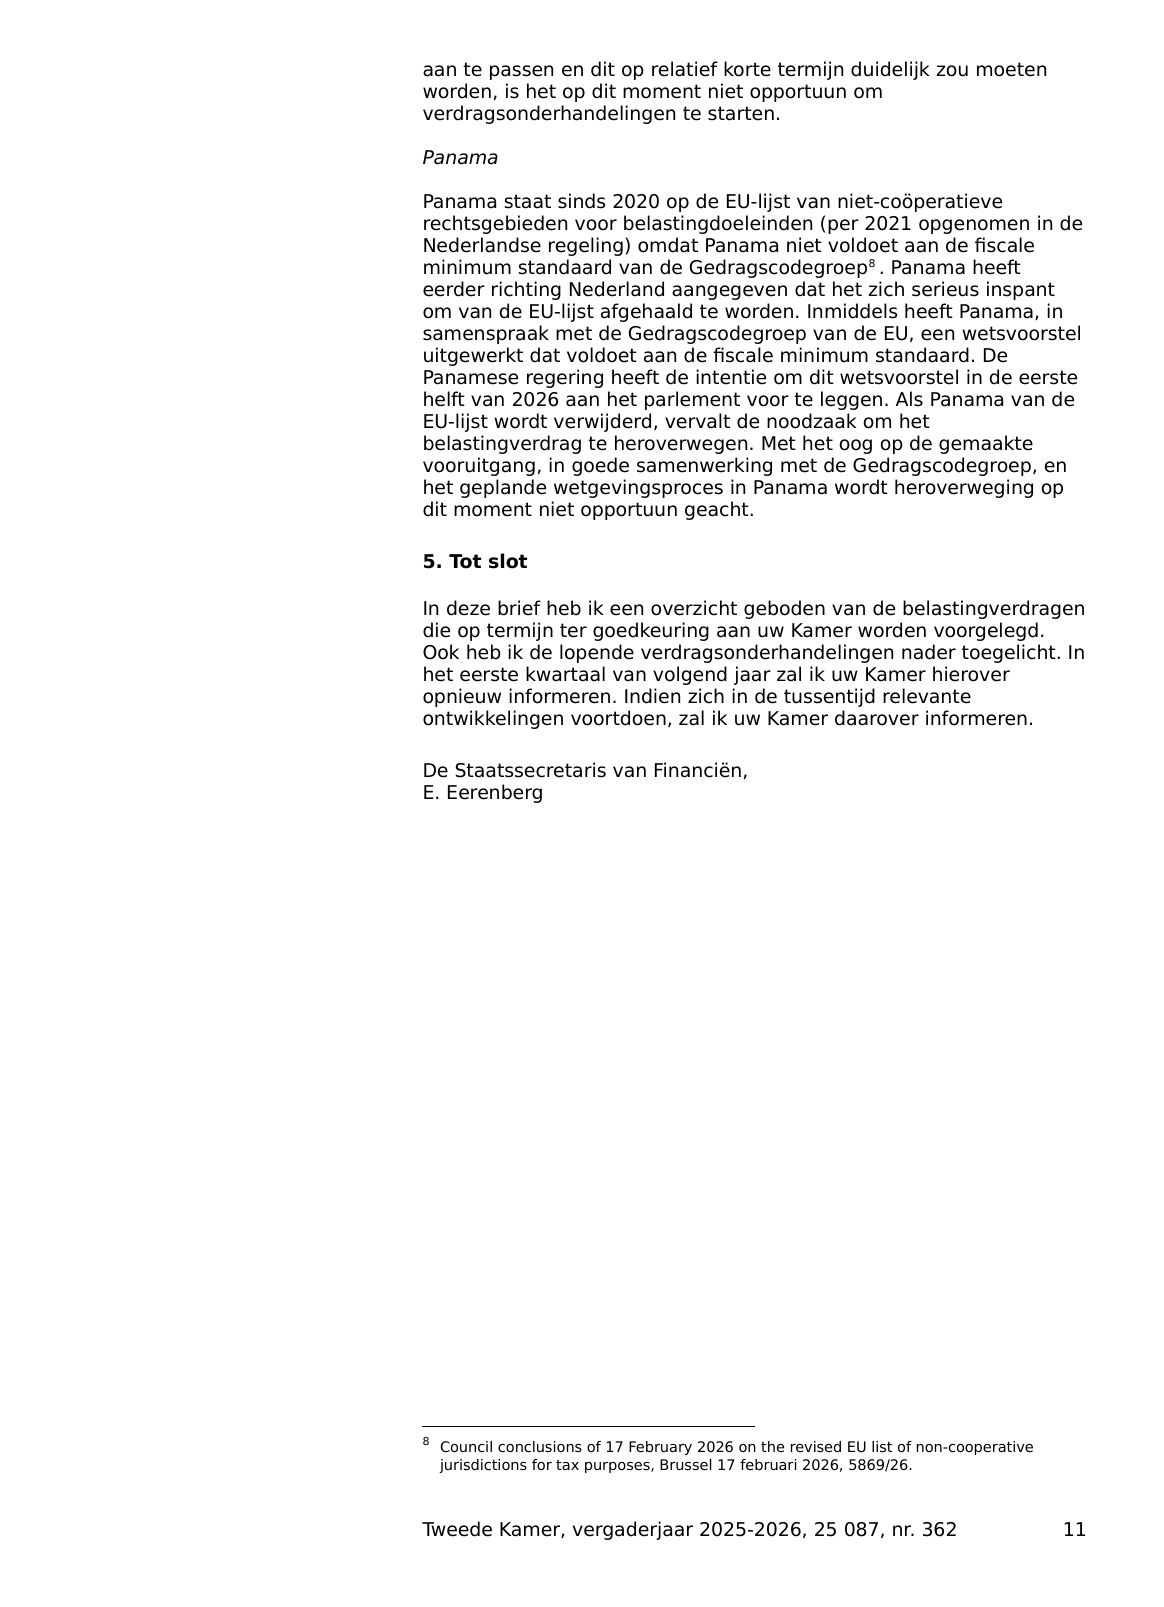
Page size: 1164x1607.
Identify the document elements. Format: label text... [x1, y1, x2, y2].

subtitle 5. Tot slot [422, 551, 1087, 573]
text Council conclusions of 17 February 2026 on the revised EU list of non-cooperative jurisdictions for tax purposes, Brussel 17 februari 2026, 5869/26. [422, 1435, 1087, 1474]
text Panama staat sinds 2020 op de EU-lijst van niet-coöperatieve rechtsgebieden voor belastingdoeleinden (per 2021 opgenomen in de Nederlandse regeling) omdat Panama niet voldoet aan de fiscale minimum standaard van de Gedragscodegroep. Panama heeft eerder richting Nederland aangegeven dat het zich serieus inspant om van de EU-lijst afgehaald te worden. Inmiddels heeft Panama, in samenspraak met de Gedragscodegroep van de EU, een wetsvoorstel uitgewerkt dat voldoet aan de fiscale minimum standaard. De Panamese regering heeft de intentie om dit wetsvoorstel in de eerste helft van 2026 aan het parlement voor te leggen. Als Panama van de EU-lijst wordt verwijderd, vervalt de noodzaak om het belastingverdrag te heroverwegen. Met het oog op de gemaakte vooruitgang, in goede samenwerking met de Gedragscodegroep, en het geplande wetgevingsproces in Panama wordt heroverweging op dit moment niet opportuun geacht. [422, 191, 1087, 521]
text In deze brief heb ik een overzicht geboden van de belastingverdragen die op termijn ter goedkeuring aan uw Kamer worden voorgelegd. Ook heb ik de lopende verdragsonderhandelingen nader toegelicht. In het eerste kwartaal van volgend jaar zal ik uw Kamer hierover opnieuw informeren. Indien zich in de tussentijd relevante ontwikkelingen voortdoen, zal ik uw Kamer daarover informeren. [422, 598, 1087, 730]
text aan te passen en dit op relatief korte termijn duidelijk zou moeten worden, is het op dit moment niet opportuun om verdragsonderhandelingen te starten. [422, 59, 1087, 125]
subtitle Panama [422, 147, 1087, 169]
text De Staatssecretaris van Financiën, E. Eerenberg [422, 760, 1087, 804]
